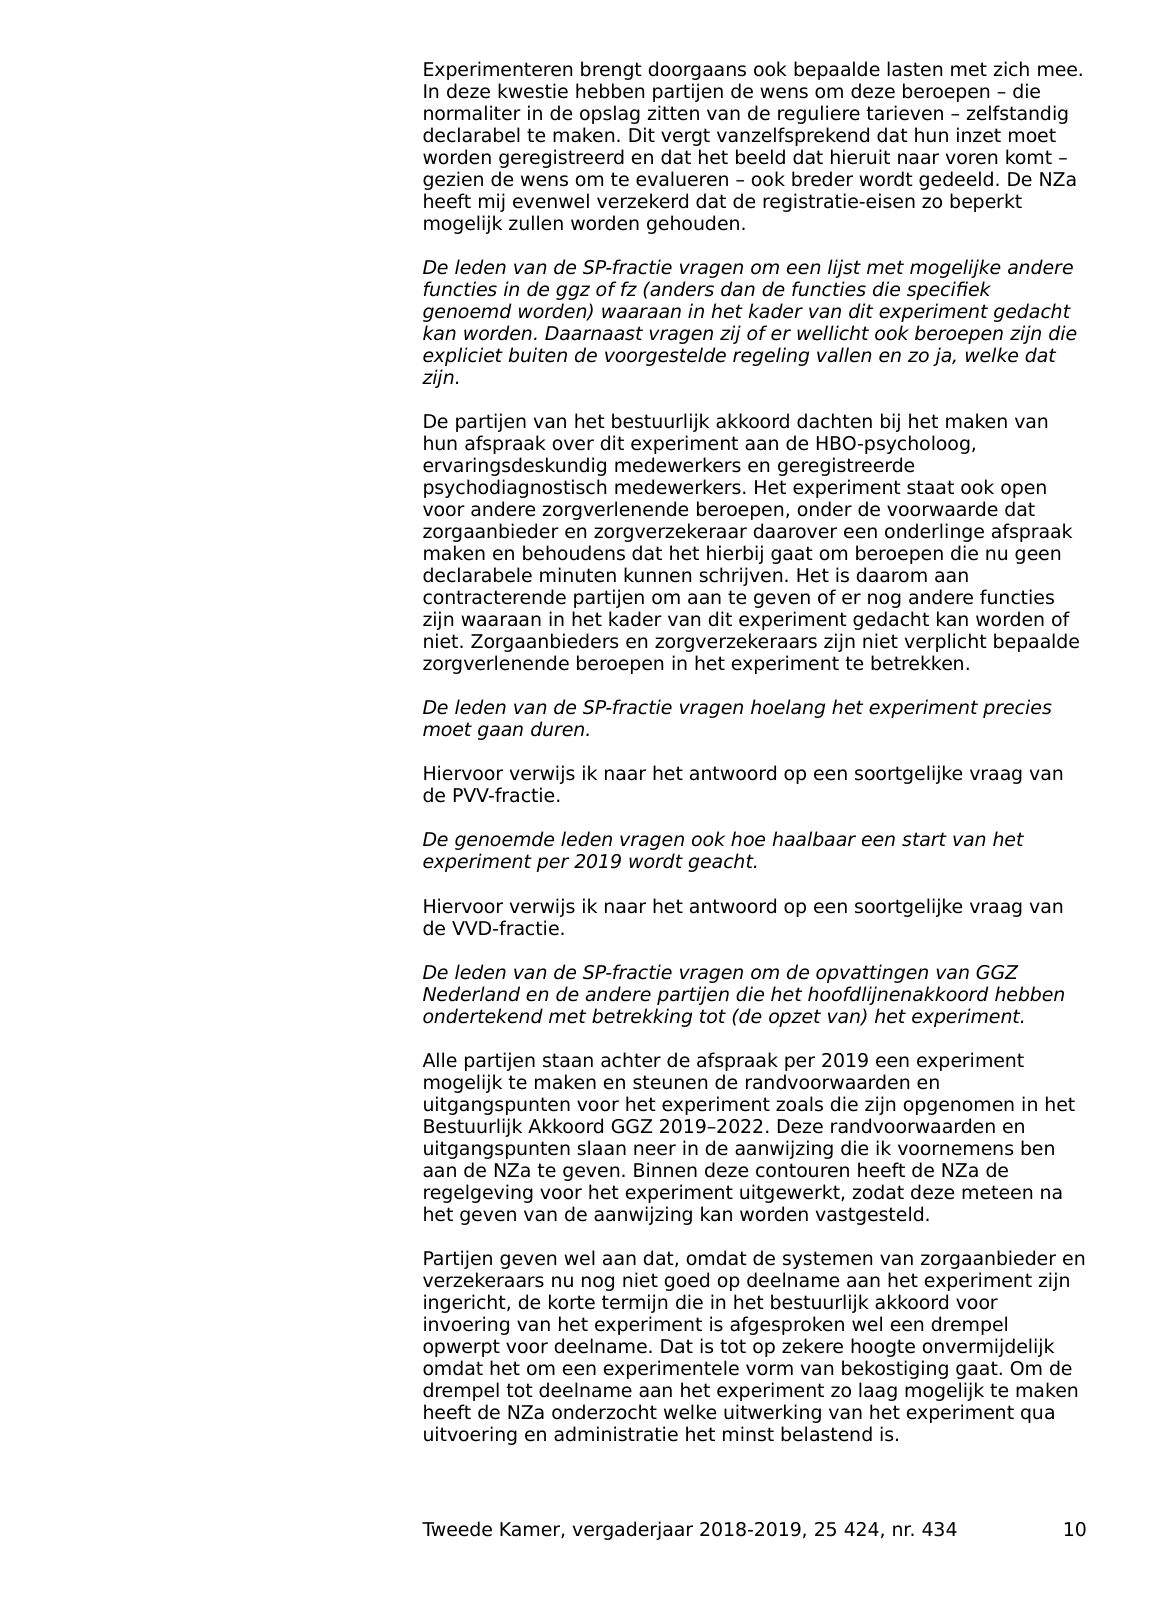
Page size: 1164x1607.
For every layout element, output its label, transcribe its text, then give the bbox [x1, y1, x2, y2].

text De leden van de SP-fractie vragen hoelang het experiment precies moet gaan duren. [422, 697, 1087, 741]
text Alle partijen staan achter de afspraak per 2019 een experiment mogelijk te maken en steunen de randvoorwaarden en uitgangspunten voor het experiment zoals die zijn opgenomen in het Bestuurlijk Akkoord GGZ 2019–2022. Deze randvoorwaarden en uitgangspunten slaan neer in de aanwijzing die ik voornemens ben aan de NZa te geven. Binnen deze contouren heeft de NZa de regelgeving voor het experiment uitgewerkt, zodat deze meteen na het geven van de aanwijzing kan worden vastgesteld. [422, 1050, 1087, 1226]
text De leden van de SP-fractie vragen om de opvattingen van GGZ Nederland en de andere partijen die het hoofdlijnenakkoord hebben ondertekend met betrekking tot (de opzet van) het experiment. [422, 962, 1087, 1028]
text Partijen geven wel aan dat, omdat de systemen van zorgaanbieder en verzekeraars nu nog niet goed op deelname aan het experiment zijn ingericht, de korte termijn die in het bestuurlijk akkoord voor invoering van het experiment is afgesproken wel een drempel opwerpt voor deelname. Dat is tot op zekere hoogte onvermijdelijk omdat het om een experimentele vorm van bekostiging gaat. Om de drempel tot deelname aan het experiment zo laag mogelijk te maken heeft de NZa onderzocht welke uitwerking van het experiment qua uitvoering en administratie het minst belastend is. [422, 1248, 1087, 1446]
text De partijen van het bestuurlijk akkoord dachten bij het maken van hun afspraak over dit experiment aan de HBO-psycholoog, ervaringsdeskundig medewerkers en geregistreerde psychodiagnostisch medewerkers. Het experiment staat ook open voor andere zorgverlenende beroepen, onder de voorwaarde dat zorgaanbieder en zorgverzekeraar daarover een onderlinge afspraak maken en behoudens dat het hierbij gaat om beroepen die nu geen declarabele minuten kunnen schrijven. Het is daarom aan contracterende partijen om aan te geven of er nog andere functies zijn waaraan in het kader van dit experiment gedacht kan worden of niet. Zorgaanbieders en zorgverzekeraars zijn niet verplicht bepaalde zorgverlenende beroepen in het experiment te betrekken. [422, 411, 1087, 675]
text Experimenteren brengt doorgaans ook bepaalde lasten met zich mee. In deze kwestie hebben partijen de wens om deze beroepen – die normaliter in de opslag zitten van de reguliere tarieven – zelfstandig declarabel te maken. Dit vergt vanzelfsprekend dat hun inzet moet worden geregistreerd en dat het beeld dat hieruit naar voren komt – gezien de wens om te evalueren – ook breder wordt gedeeld. De NZa heeft mij evenwel verzekerd dat de registratie-eisen zo beperkt mogelijk zullen worden gehouden. [422, 59, 1087, 235]
text Hiervoor verwijs ik naar het antwoord op een soortgelijke vraag van de VVD-fractie. [422, 896, 1087, 939]
text Hiervoor verwijs ik naar het antwoord op een soortgelijke vraag van de PVV-fractie. [422, 763, 1087, 807]
text De leden van de SP-fractie vragen om een lijst met mogelijke andere functies in de ggz of fz (anders dan de functies die specifiek genoemd worden) waaraan in het kader van dit experiment gedacht kan worden. Daarnaast vragen zij of er wellicht ook beroepen zijn die expliciet buiten de voorgestelde regeling vallen en zo ja, welke dat zijn. [422, 257, 1087, 389]
text De genoemde leden vragen ook hoe haalbaar een start van het experiment per 2019 wordt geacht. [422, 829, 1087, 873]
